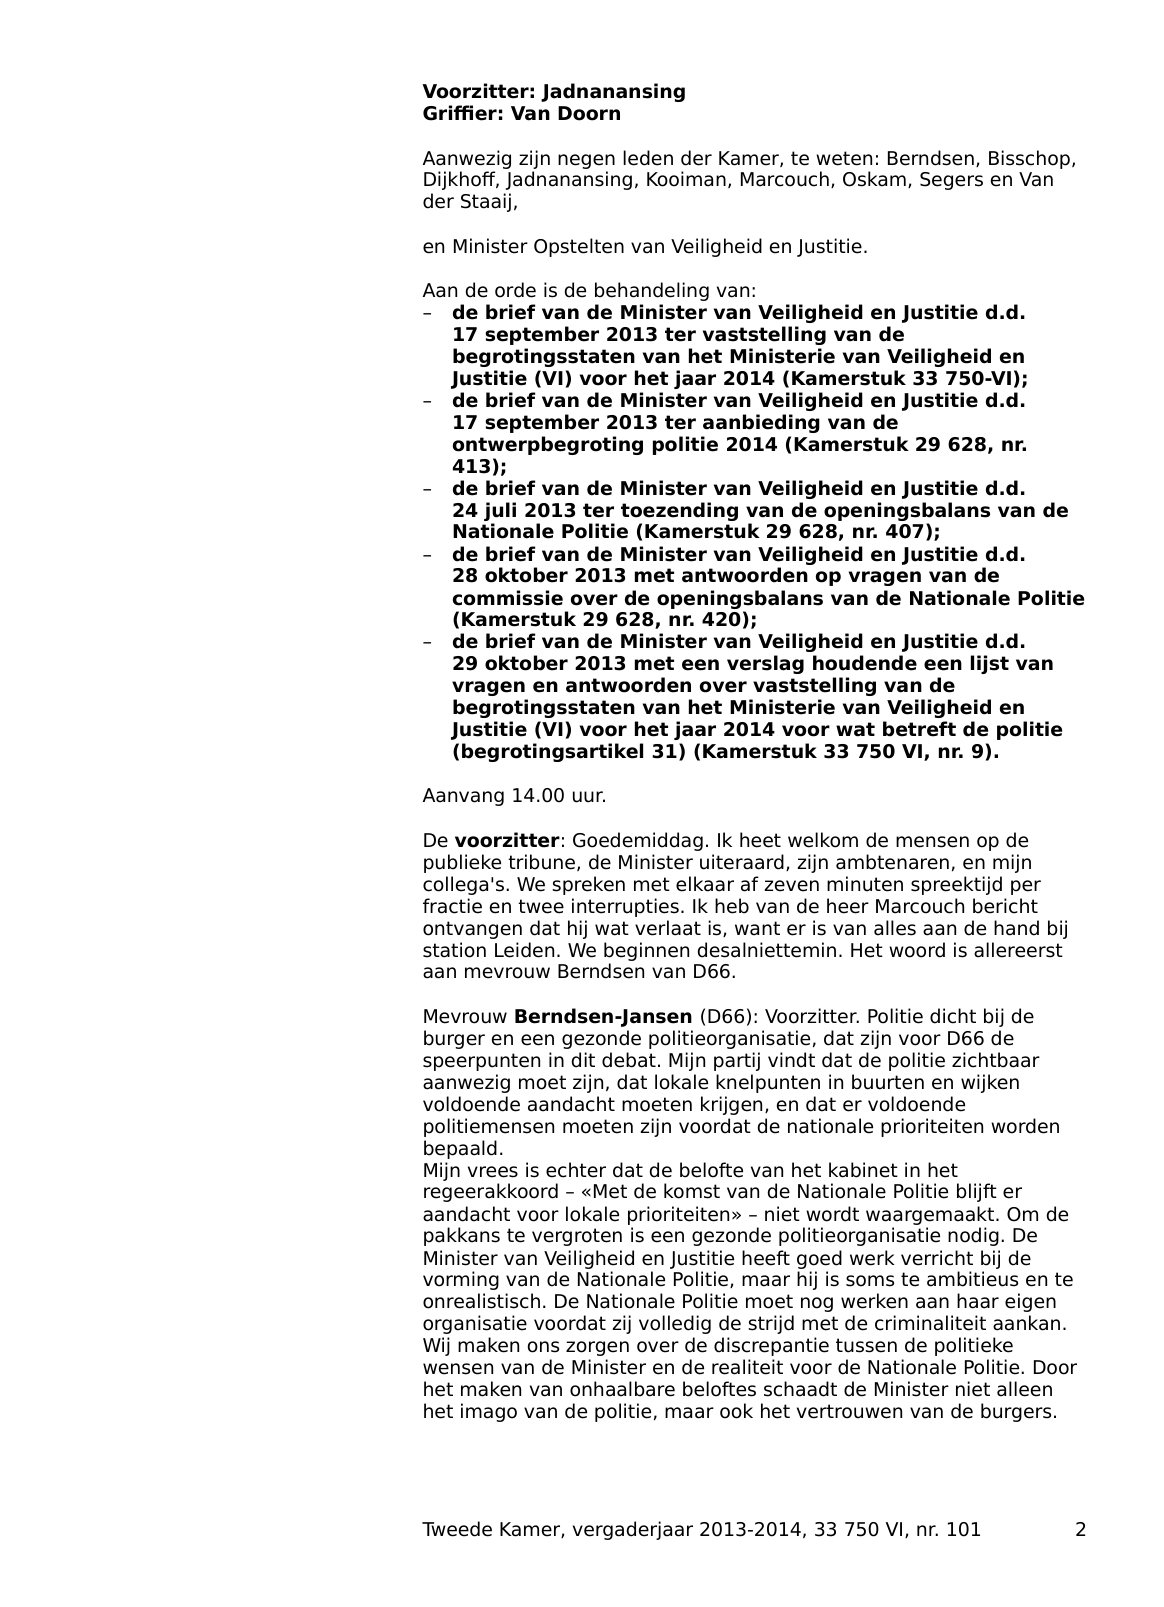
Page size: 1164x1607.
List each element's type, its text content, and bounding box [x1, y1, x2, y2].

text – de brief van de Minister van Veiligheid en Justitie d.d. 29 oktober 2013 met een verslag houdende een lijst van vragen en antwoorden over vaststelling van de begrotingsstaten van het Ministerie van Veiligheid en Justitie (VI) voor het jaar 2014 voor wat betreft de politie (begrotingsartikel 31) (Kamerstuk 33 750 VI, nr. 9). [422, 631, 1087, 763]
text en Minister Opstelten van Veiligheid en Justitie. [422, 236, 1087, 257]
text – de brief van de Minister van Veiligheid en Justitie d.d. 28 oktober 2013 met antwoorden op vragen van de commissie over de openingsbalans van de Nationale Politie (Kamerstuk 29 628, nr. 420); [422, 543, 1087, 631]
text Voorzitter: Jadnanansing [422, 81, 1087, 103]
text – de brief van de Minister van Veiligheid en Justitie d.d. 17 september 2013 ter vaststelling van de begrotingsstaten van het Ministerie van Veiligheid en Justitie (VI) voor het jaar 2014 (Kamerstuk 33 750-VI); [422, 302, 1087, 389]
text – de brief van de Minister van Veiligheid en Justitie d.d. 24 juli 2013 ter toezending van de openingsbalans van de Nationale Politie (Kamerstuk 29 628, nr. 407); [422, 477, 1087, 543]
text Griffier: Van Doorn [422, 103, 1087, 125]
text Aanvang 14.00 uur. [422, 785, 1087, 807]
text – de brief van de Minister van Veiligheid en Justitie d.d. 17 september 2013 ter aanbieding van de ontwerpbegroting politie 2014 (Kamerstuk 29 628, nr. 413); [422, 389, 1087, 477]
text Aan de orde is de behandeling van: [422, 280, 1087, 302]
text Aanwezig zijn negen leden der Kamer, te weten: Berndsen, Bisschop, Dijkhoff, Jadnanansing, Kooiman, Marcouch, Oskam, Segers en Van der Staaij, [422, 147, 1087, 213]
text Mijn vrees is echter dat de belofte van het kabinet in het regeerakkoord – «Met de komst van de Nationale Politie blijft er aandacht voor lokale prioriteiten» – niet wordt waargemaakt. Om de pakkans te vergroten is een gezonde politieorganisatie nodig. De Minister van Veiligheid en Justitie heeft goed werk verricht bij de vorming van de Nationale Politie, maar hij is soms te ambitieus en te onrealistisch. De Nationale Politie moet nog werken aan haar eigen organisatie voordat zij volledig de strijd met de criminaliteit aankan. Wij maken ons zorgen over de discrepantie tussen de politieke wensen van de Minister en de realiteit voor de Nationale Politie. Door het maken van onhaalbare beloftes schaadt de Minister niet alleen het imago van de politie, maar ook het vertrouwen van de burgers. [422, 1159, 1087, 1423]
text Mevrouw Berndsen-Jansen (D66): Voorzitter. Politie dicht bij de burger en een gezonde politieorganisatie, dat zijn voor D66 de speerpunten in dit debat. Mijn partij vindt dat de politie zichtbaar aanwezig moet zijn, dat lokale knelpunten in buurten en wijken voldoende aandacht moeten krijgen, en dat er voldoende politiemensen moeten zijn voordat de nationale prioriteiten worden bepaald. [422, 1006, 1087, 1159]
text De voorzitter: Goedemiddag. Ik heet welkom de mensen op de publieke tribune, de Minister uiteraard, zijn ambtenaren, en mijn collega's. We spreken met elkaar af zeven minuten spreektijd per fractie en twee interrupties. Ik heb van de heer Marcouch bericht ontvangen dat hij wat verlaat is, want er is van alles aan de hand bij station Leiden. We beginnen desalniettemin. Het woord is allereerst aan mevrouw Berndsen van D66. [422, 829, 1087, 983]
